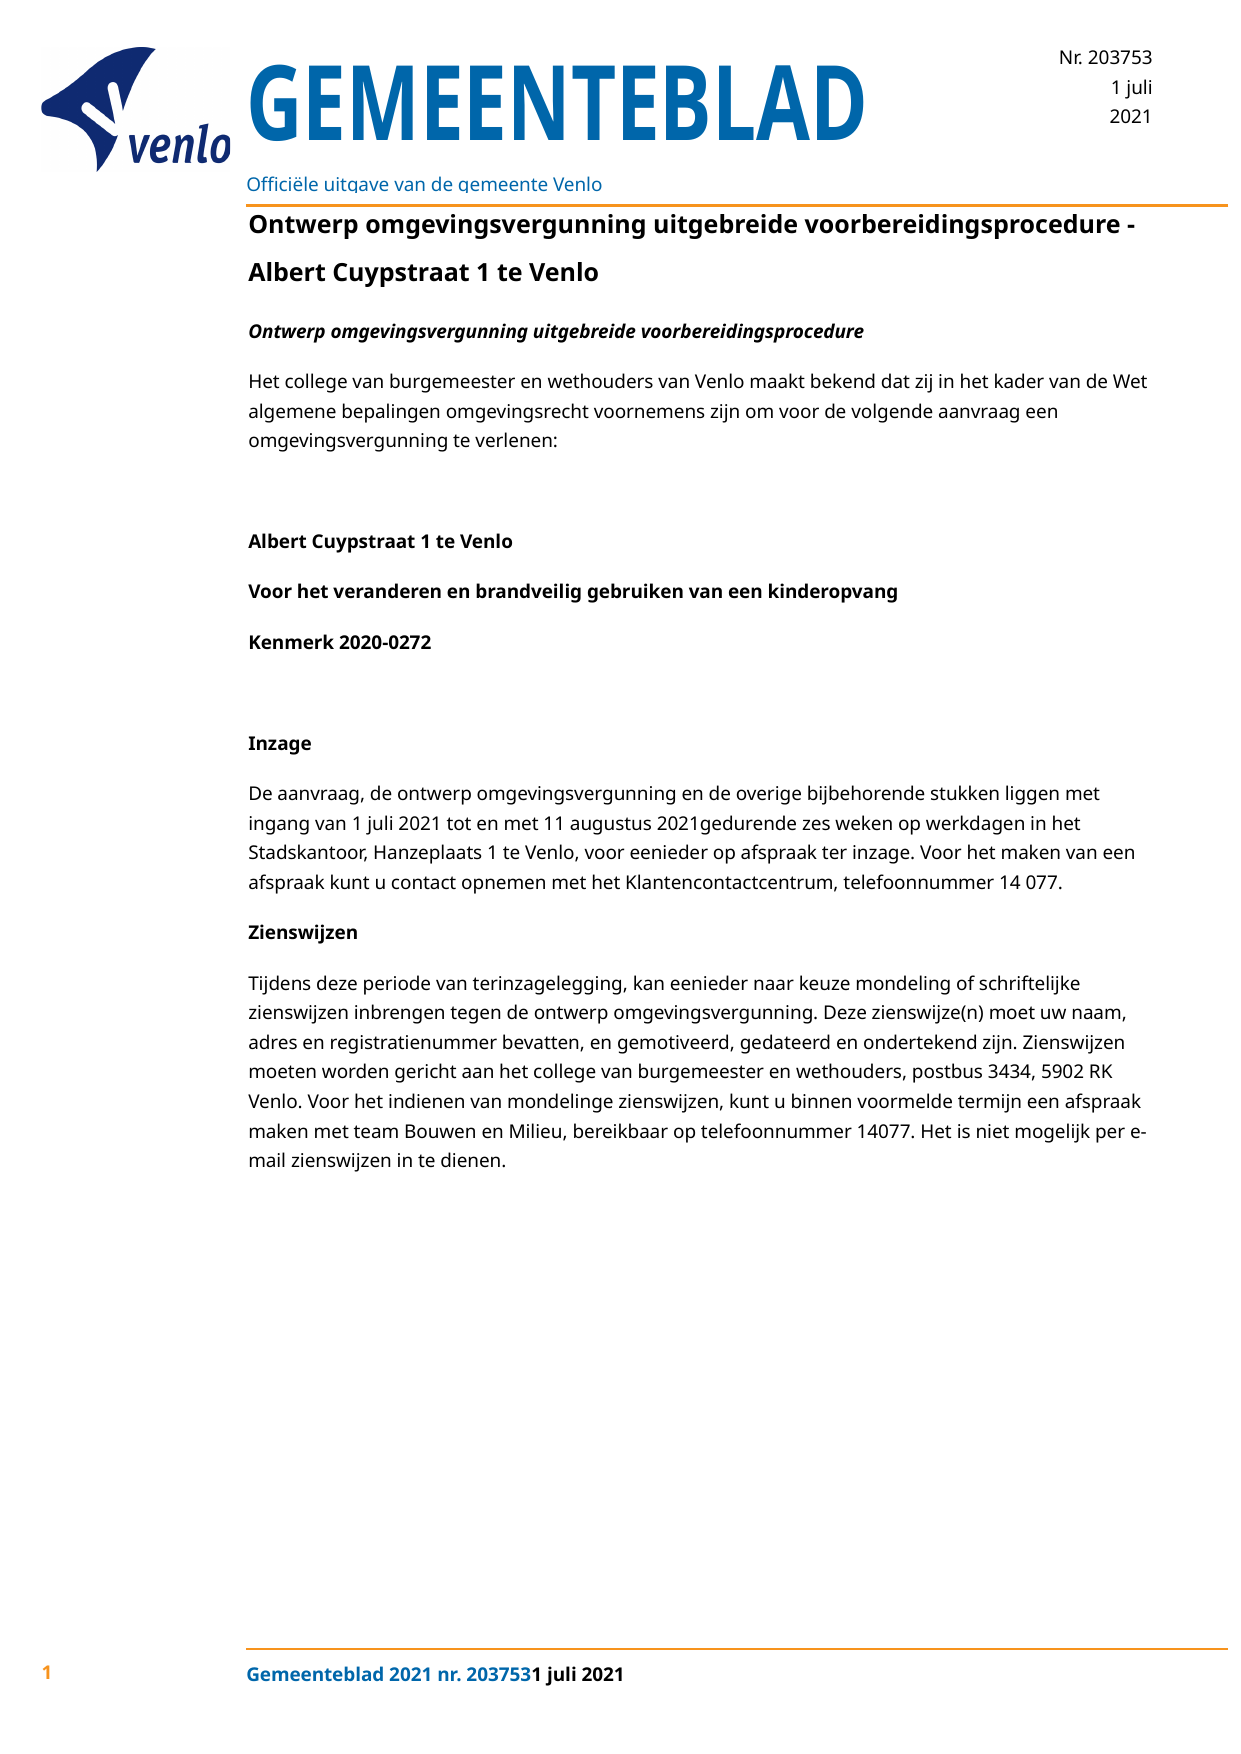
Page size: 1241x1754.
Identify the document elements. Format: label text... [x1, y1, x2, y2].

text Inzage [248, 730, 1152, 756]
picture [41, 47, 231, 172]
text Kenmerk 2020-0272 [248, 629, 1152, 655]
text Ontwerp omgevingsvergunning uitgebreide voorbereidingsprocedure [248, 318, 1152, 344]
text Ontwerp omgevingsvergunning uitgebreide voorbereidingsprocedure - Albert Cuypstraat 1 te Venlo [248, 207, 1152, 288]
text Voor het veranderen en brandveilig gebruiken van een kinderopvang [248, 579, 1152, 604]
text De aanvraag, de ontwerp omgevingsvergunning en de overige bijbehorende stukken liggen met ingang van 1 juli 2021 tot en met 11 augustus 2021gedurende zes weken op werkdagen in het Stadskantoor, Hanzeplaats 1 te Venlo, voor eenieder op afspraak ter inzage. Voor het maken van een afspraak kunt u contact opnemen met het Klantencontactcentrum, telefoonnummer 14 077. [248, 780, 1152, 895]
text Zienswijzen [248, 919, 1152, 945]
text Albert Cuypstraat 1 te Venlo [248, 528, 1152, 554]
text Het college van burgemeester en wethouders van Venlo maakt bekend dat zij in het kader van de Wet algemene bepalingen omgevingsrecht voornemens zijn om voor de volgende aanvraag een omgevingsvergunning te verlenen: [248, 368, 1152, 453]
text Tijdens deze periode van terinzagelegging, kan eenieder naar keuze mondeling of schriftelijke zienswijzen inbrengen tegen de ontwerp omgevingsvergunning. Deze zienswijze(n) moet uw naam, adres en registratienummer bevatten, en gemotiveerd, gedateerd en ondertekend zijn. Zienswijzen moeten worden gericht aan het college van burgemeester en wethouders, postbus 3434, 5902 RK Venlo. Voor het indienen van mondelinge zienswijzen, kunt u binnen voormelde termijn een afspraak maken met team Bouwen en Milieu, bereikbaar op telefoonnummer 14077. Het is niet mogelijk per e-mail zienswijzen in te dienen. [248, 970, 1152, 1173]
